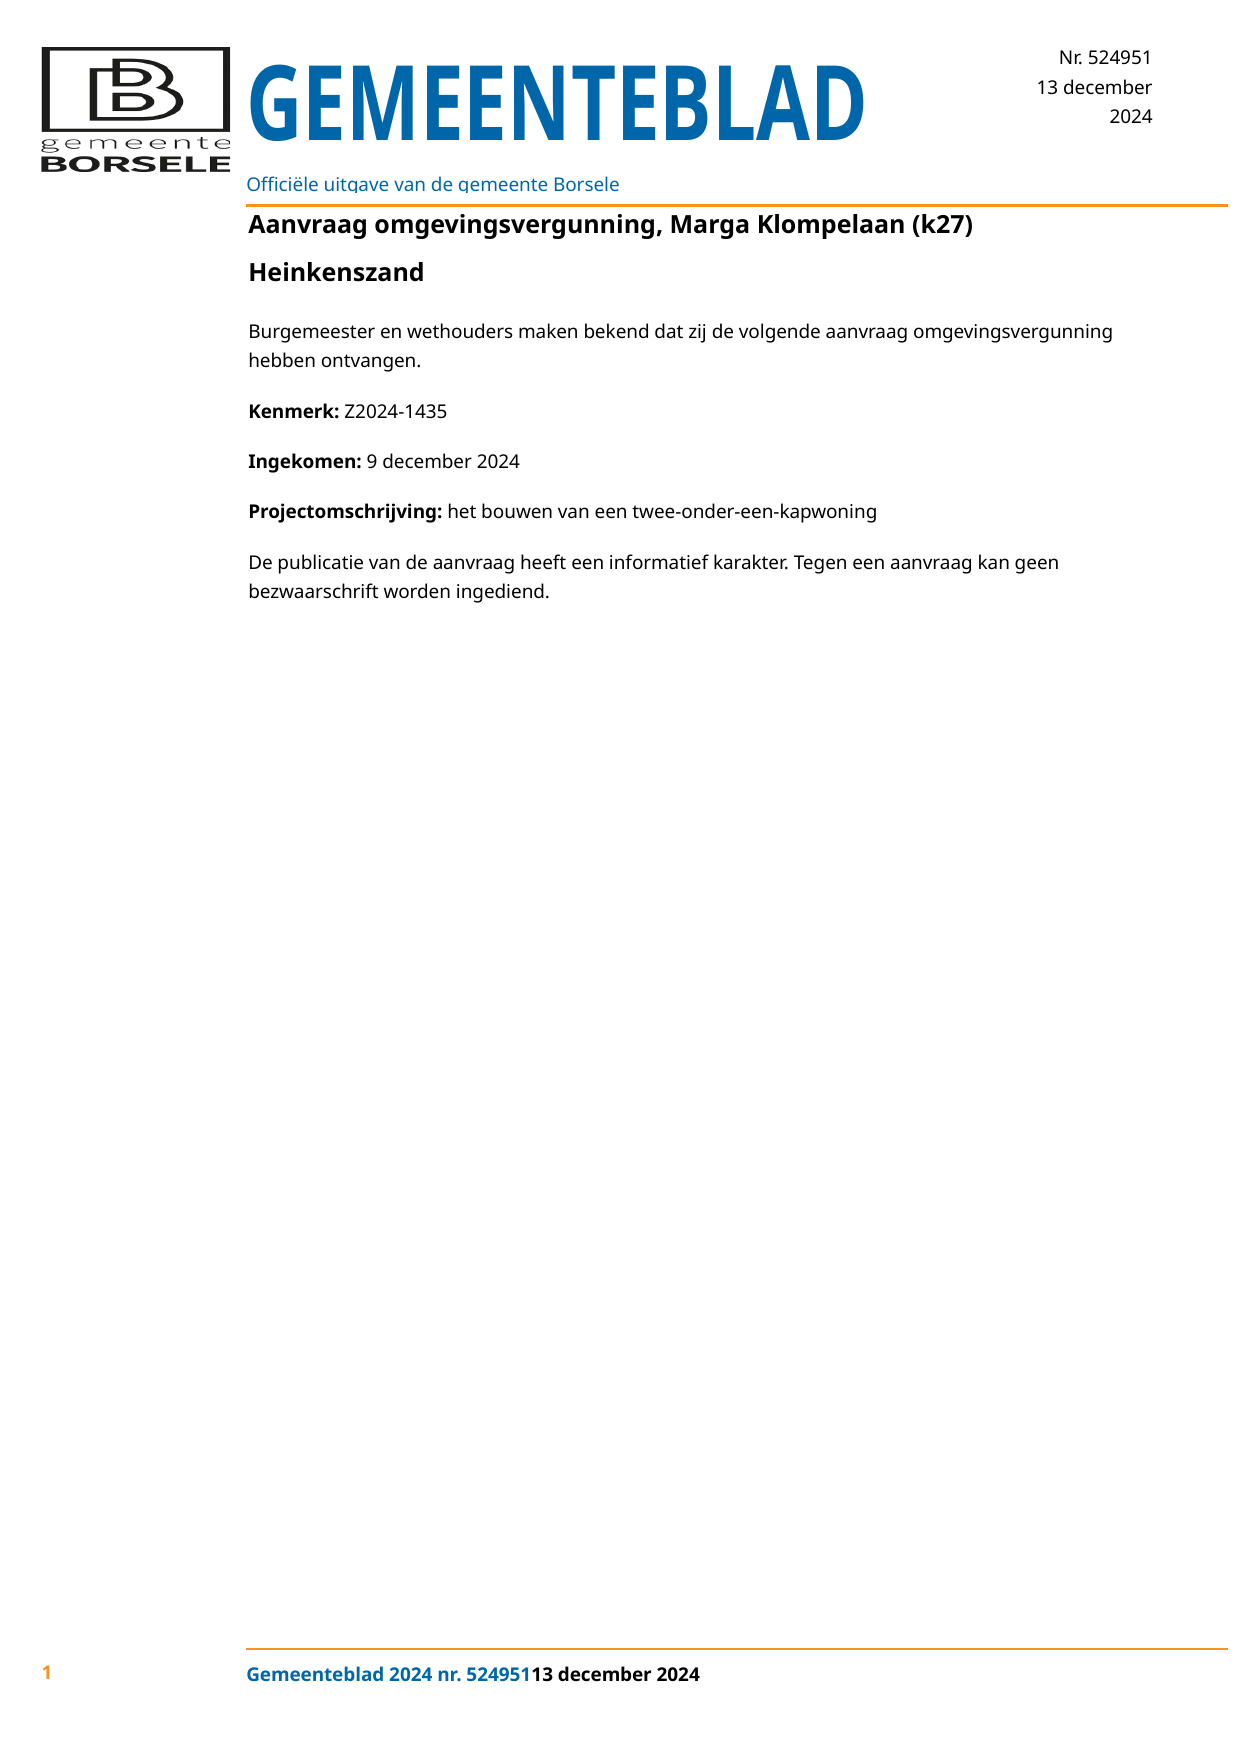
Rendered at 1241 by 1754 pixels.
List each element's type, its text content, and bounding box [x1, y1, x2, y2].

text Kenmerk: Z2024-1435 [248, 398, 1152, 424]
text Ingekomen: 9 december 2024 [248, 448, 1152, 474]
text Projectomschrijving: het bouwen van een twee-onder-een-kapwoning [248, 499, 1152, 524]
text Burgemeester en wethouders maken bekend dat zij de volgende aanvraag omgevingsvergunning hebben ontvangen. [248, 318, 1152, 373]
picture [41, 47, 231, 172]
text De publicatie van de aanvraag heeft een informatief karakter. Tegen een aanvraag kan geen bezwaarschrift worden ingediend. [248, 549, 1152, 604]
text Aanvraag omgevingsvergunning, Marga Klompelaan (k27) Heinkenszand [248, 207, 1152, 288]
